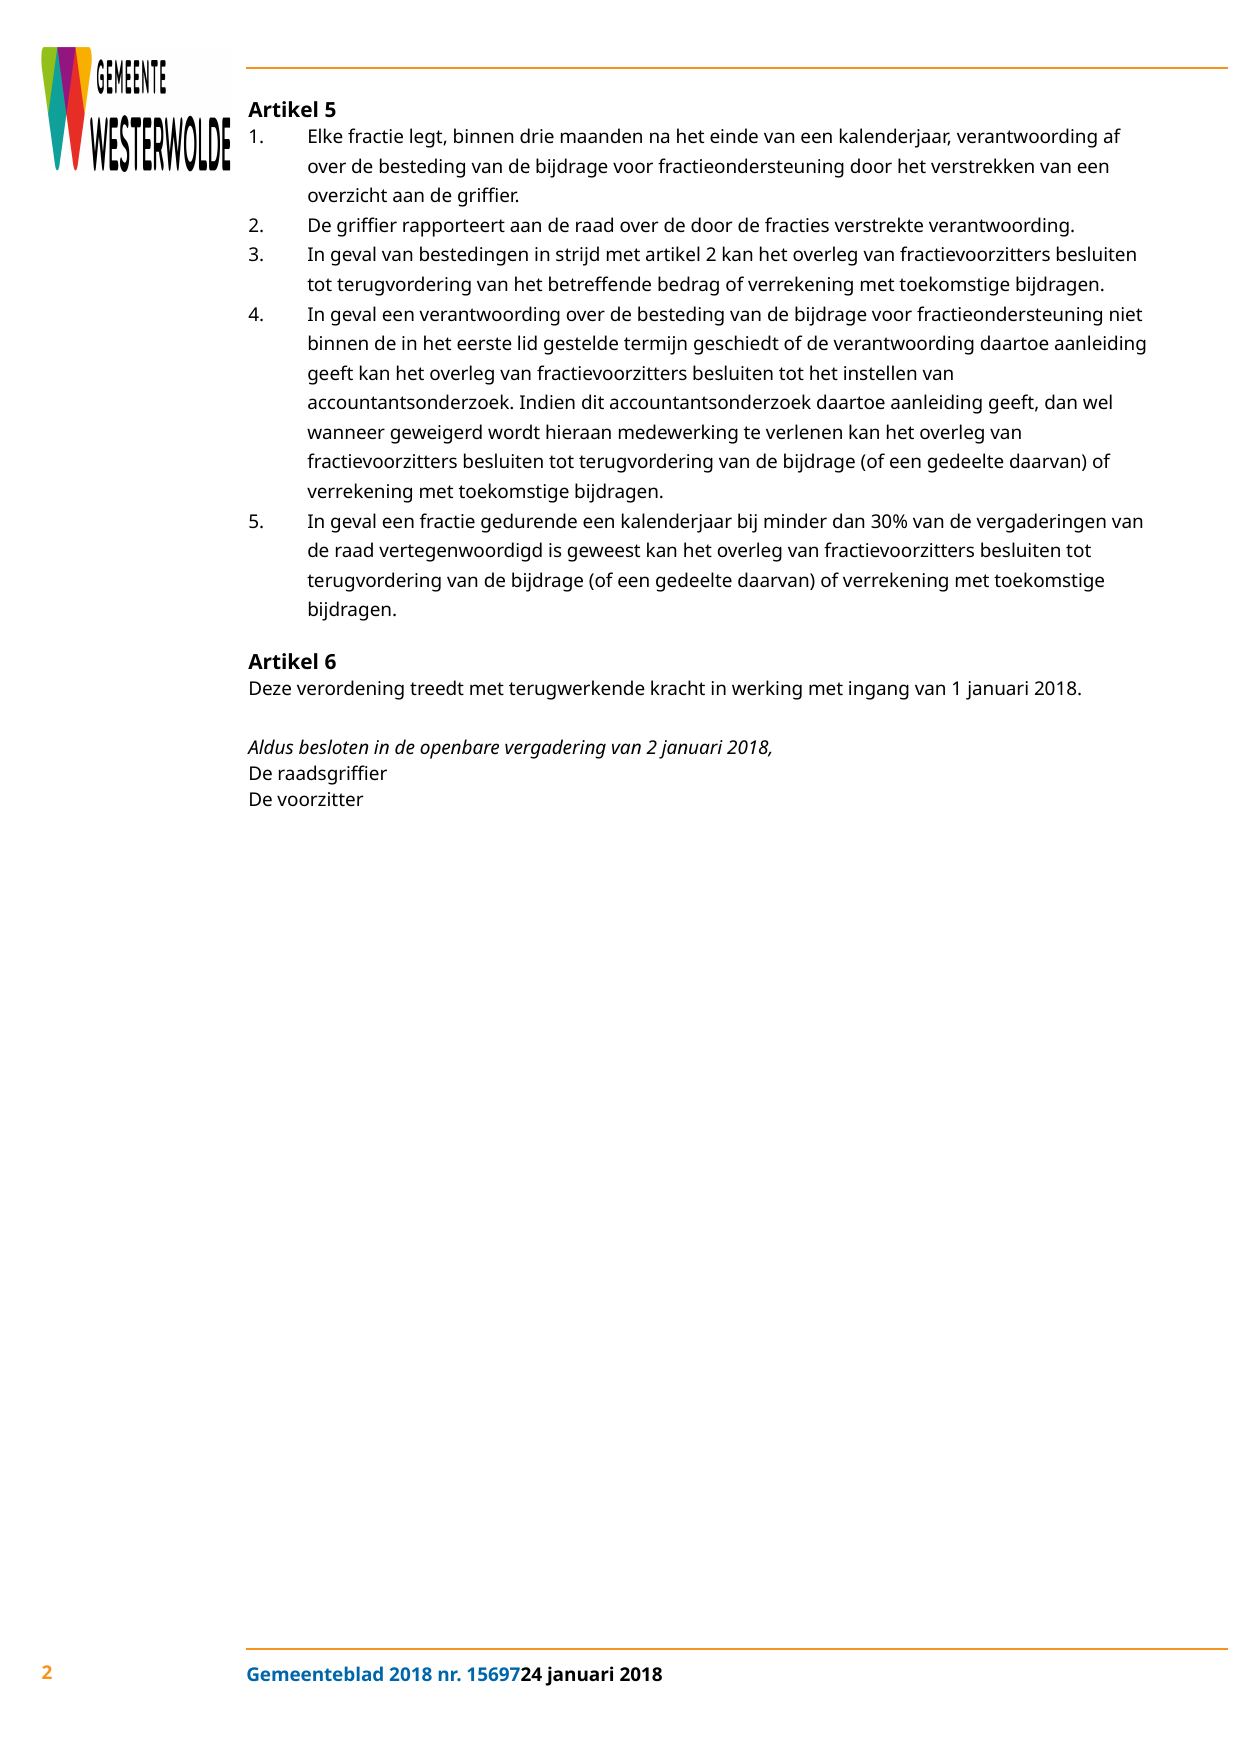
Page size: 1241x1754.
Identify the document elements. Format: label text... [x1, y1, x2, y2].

list In geval een verantwoording over de besteding van de bijdrage voor fractieondersteuning niet binnen de in het eerste lid gestelde termijn geschiedt of de verantwoording daartoe aanleiding geeft kan het overleg van fractievoorzitters besluiten tot het instellen van accountantsonderzoek. Indien dit accountantsonderzoek daartoe aanleiding geeft, dan wel wanneer geweigerd wordt hieraan medewerking te verlenen kan het overleg van fractievoorzitters besluiten tot terugvordering van de bijdrage (of een gedeelte daarvan) of verrekening met toekomstige bijdragen. [248, 301, 1152, 504]
list In geval een fractie gedurende een kalenderjaar bij minder dan 30% van de vergaderingen van de raad vertegenwoordigd is geweest kan het overleg van fractievoorzitters besluiten tot terugvordering van de bijdrage (of een gedeelte daarvan) of verrekening met toekomstige bijdragen. [248, 508, 1152, 622]
text De voorzitter [248, 786, 1152, 812]
list Elke fractie legt, binnen drie maanden na het einde van een kalenderjaar, verantwoording af over de besteding van de bijdrage voor fractieondersteuning door het verstrekken van een overzicht aan de griffier. [248, 123, 1152, 208]
text De raadsgriffier [248, 760, 1152, 786]
text Aldus besloten in de openbare vergadering van 2 januari 2018, [248, 734, 1152, 760]
text Artikel 6 [248, 647, 1152, 675]
text Artikel 5 [248, 95, 1152, 123]
list In geval van bestedingen in strijd met artikel 2 kan het overleg van fractievoorzitters besluiten tot terugvordering van het betreffende bedrag of verrekening met toekomstige bijdragen. [248, 242, 1152, 297]
list De griffier rapporteert aan de raad over de door de fracties verstrekte verantwoording. [248, 212, 1152, 238]
text Deze verordening treedt met terugwerkende kracht in werking met ingang van 1 januari 2018. [248, 675, 1152, 701]
picture [41, 47, 231, 172]
